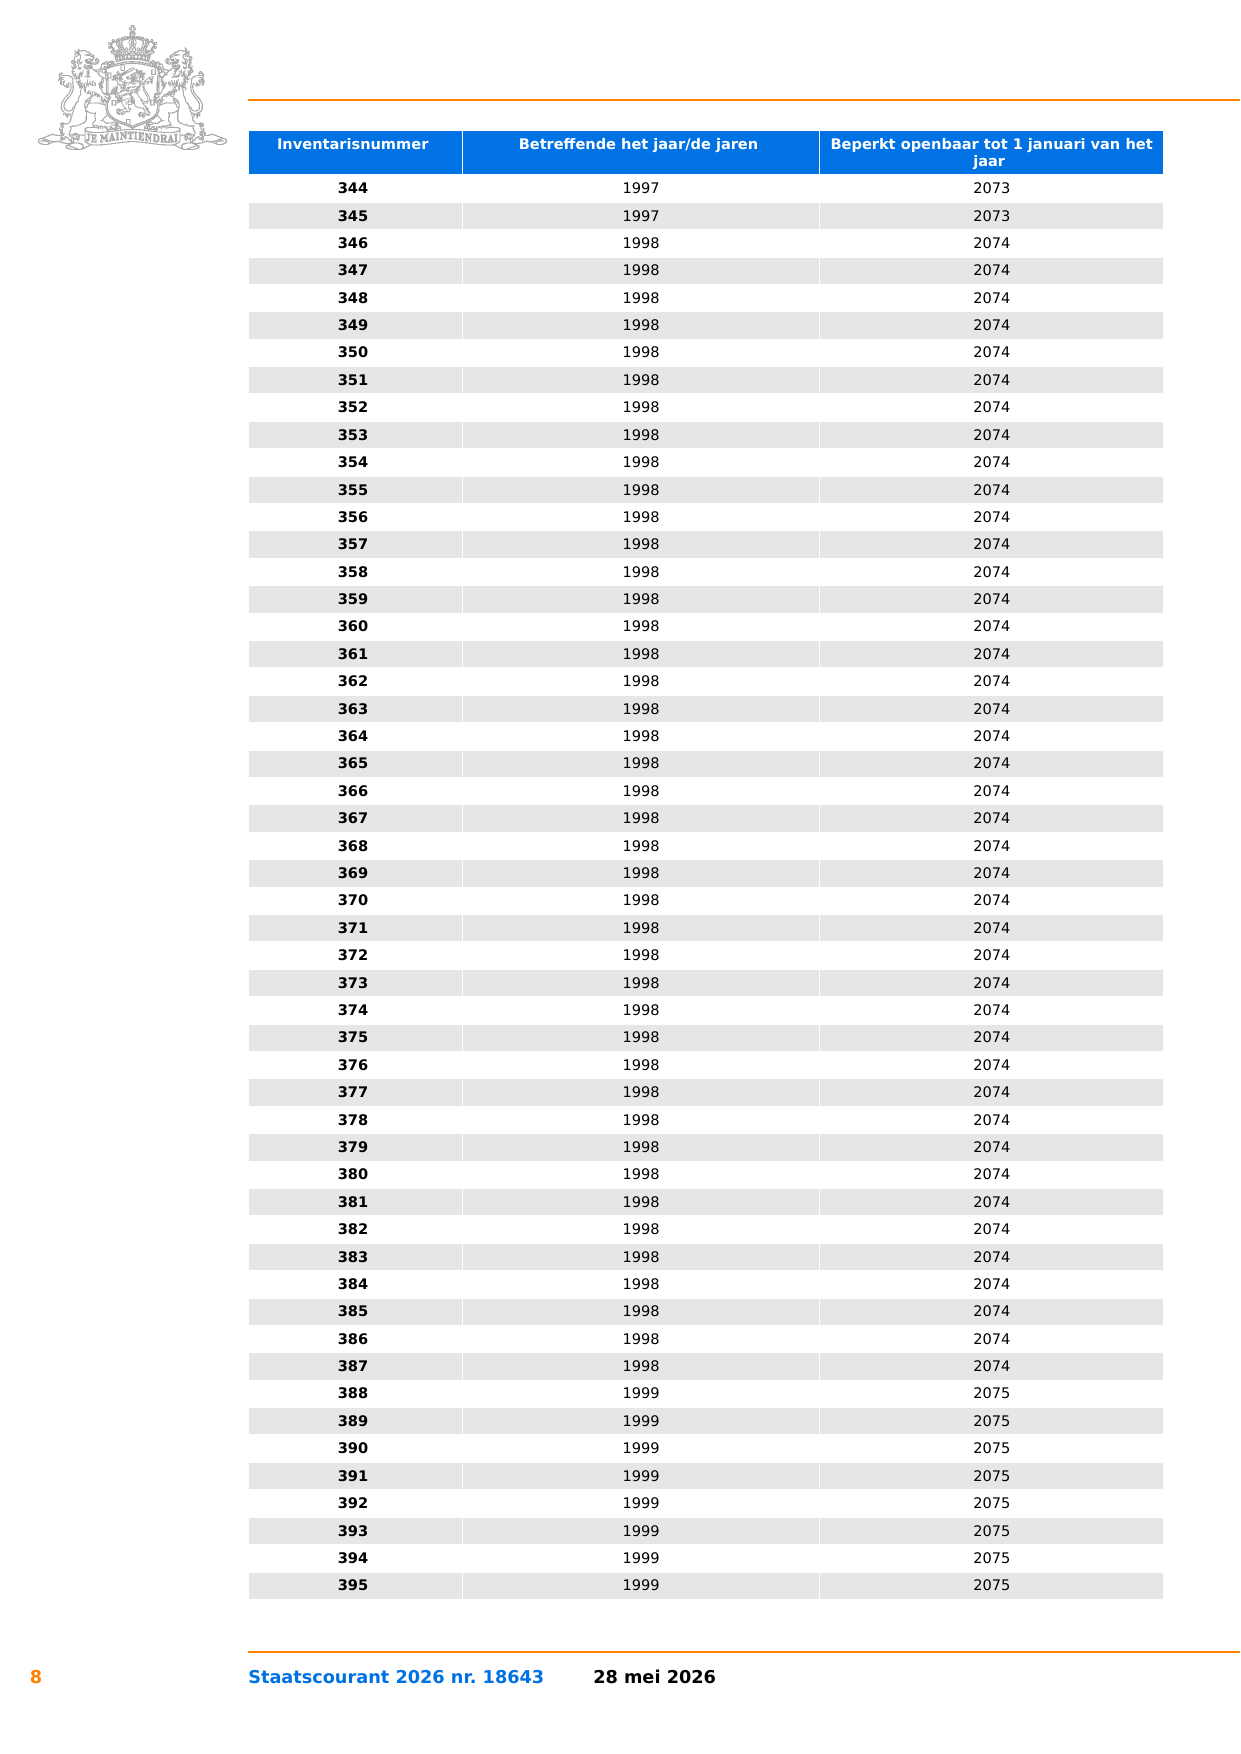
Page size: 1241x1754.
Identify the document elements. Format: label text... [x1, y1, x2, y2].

table_cell 1998 [463, 258, 819, 284]
table_cell 392 [249, 1490, 462, 1517]
table_cell 393 [249, 1518, 462, 1544]
table_cell 2074 [820, 1271, 1163, 1297]
table_cell 1998 [463, 1079, 819, 1106]
table_cell 1999 [463, 1408, 819, 1434]
table_cell 1998 [463, 1299, 819, 1325]
table_cell 2074 [820, 723, 1163, 749]
table_cell 2074 [820, 285, 1163, 311]
table_cell 2074 [820, 1189, 1163, 1215]
table_cell 1998 [463, 1244, 819, 1270]
table_cell 2074 [820, 669, 1163, 695]
table_cell 365 [249, 751, 462, 777]
table_cell 344 [249, 175, 462, 202]
table_cell 1998 [463, 888, 819, 914]
table_cell 381 [249, 1189, 462, 1215]
table_cell 363 [249, 696, 462, 722]
table_cell 2074 [820, 395, 1163, 421]
table_cell 2074 [820, 1079, 1163, 1106]
table_cell 1998 [463, 805, 819, 832]
table_cell 2074 [820, 559, 1163, 585]
table_cell 2074 [820, 1134, 1163, 1161]
table_cell 2074 [820, 888, 1163, 914]
table_cell 383 [249, 1244, 462, 1270]
table_cell 1998 [463, 751, 819, 777]
table_cell 354 [249, 449, 462, 476]
table_cell 352 [249, 395, 462, 421]
table_cell 1998 [463, 1271, 819, 1297]
table_cell 2074 [820, 422, 1163, 448]
table_cell 389 [249, 1408, 462, 1434]
table_cell 362 [249, 669, 462, 695]
table_cell 1999 [463, 1518, 819, 1544]
table_cell 373 [249, 970, 462, 996]
table_cell 376 [249, 1052, 462, 1078]
table_cell 1998 [463, 477, 819, 503]
table_cell 2074 [820, 340, 1163, 366]
table_cell 1999 [463, 1463, 819, 1489]
table_cell 2074 [820, 1244, 1163, 1270]
picture [38, 25, 227, 150]
table_cell 2075 [820, 1436, 1163, 1462]
table_cell 1998 [463, 1025, 819, 1051]
table_cell 2074 [820, 449, 1163, 476]
table_cell 361 [249, 641, 462, 667]
table_cell 2074 [820, 614, 1163, 640]
table_cell 1998 [463, 915, 819, 941]
table_cell 2074 [820, 1107, 1163, 1133]
table_cell 1998 [463, 696, 819, 722]
table_cell 347 [249, 258, 462, 284]
table_cell 1998 [463, 860, 819, 887]
table_cell 2074 [820, 778, 1163, 804]
table_cell 385 [249, 1299, 462, 1325]
table_cell 2074 [820, 477, 1163, 503]
table_cell 349 [249, 312, 462, 339]
table_cell 346 [249, 230, 462, 256]
table_cell 368 [249, 833, 462, 859]
table_cell 1998 [463, 230, 819, 256]
table_cell 2074 [820, 1025, 1163, 1051]
table_cell 2073 [820, 175, 1163, 202]
table_cell 357 [249, 531, 462, 558]
table_cell 1998 [463, 1353, 819, 1380]
table_cell 2074 [820, 258, 1163, 284]
table_cell 1998 [463, 997, 819, 1023]
table_cell 2075 [820, 1408, 1163, 1434]
table_cell 2074 [820, 751, 1163, 777]
table_cell 2074 [820, 1162, 1163, 1188]
table_cell 1998 [463, 1134, 819, 1161]
table_cell 1998 [463, 614, 819, 640]
table_cell 382 [249, 1216, 462, 1243]
table_cell 367 [249, 805, 462, 832]
table_cell 2074 [820, 805, 1163, 832]
table_cell 1998 [463, 723, 819, 749]
table_cell 1998 [463, 449, 819, 476]
table_cell 1997 [463, 175, 819, 202]
table_cell 379 [249, 1134, 462, 1161]
table_cell 2074 [820, 1216, 1163, 1243]
table_cell 2075 [820, 1545, 1163, 1571]
table_cell 1998 [463, 395, 819, 421]
table_cell 378 [249, 1107, 462, 1133]
table_cell 2073 [820, 203, 1163, 229]
table_cell 350 [249, 340, 462, 366]
table_cell 2075 [820, 1381, 1163, 1407]
table_cell 351 [249, 367, 462, 393]
table_cell 2075 [820, 1518, 1163, 1544]
table_cell 2074 [820, 833, 1163, 859]
table_cell 1998 [463, 1216, 819, 1243]
table_cell 1998 [463, 1107, 819, 1133]
table_cell 2074 [820, 970, 1163, 996]
table_cell 1998 [463, 778, 819, 804]
table_cell 1998 [463, 1326, 819, 1352]
table_cell 1998 [463, 559, 819, 585]
table_cell 2074 [820, 997, 1163, 1023]
table_cell 1997 [463, 203, 819, 229]
table_cell 1999 [463, 1573, 819, 1599]
table_cell 380 [249, 1162, 462, 1188]
table_cell 353 [249, 422, 462, 448]
table_cell 371 [249, 915, 462, 941]
table_cell 1999 [463, 1436, 819, 1462]
table_cell 1998 [463, 1189, 819, 1215]
table_cell 364 [249, 723, 462, 749]
table_cell 1998 [463, 970, 819, 996]
table_cell 394 [249, 1545, 462, 1571]
table_cell 1998 [463, 367, 819, 393]
table_cell 370 [249, 888, 462, 914]
table_cell 355 [249, 477, 462, 503]
table_cell 395 [249, 1573, 462, 1599]
table_cell 1998 [463, 504, 819, 530]
table_cell 2074 [820, 1353, 1163, 1380]
table_cell 1998 [463, 943, 819, 969]
table_cell 1998 [463, 422, 819, 448]
table_cell 2074 [820, 504, 1163, 530]
table_cell 2074 [820, 1326, 1163, 1352]
table_cell 391 [249, 1463, 462, 1489]
table_cell 388 [249, 1381, 462, 1407]
table_cell 390 [249, 1436, 462, 1462]
table_cell 2074 [820, 230, 1163, 256]
table_cell 2075 [820, 1490, 1163, 1517]
table_cell 2074 [820, 586, 1163, 613]
table_cell 2075 [820, 1463, 1163, 1489]
table_cell 348 [249, 285, 462, 311]
table_cell 374 [249, 997, 462, 1023]
table_cell 2074 [820, 312, 1163, 339]
table_cell 366 [249, 778, 462, 804]
table_cell 2074 [820, 531, 1163, 558]
table_cell 2074 [820, 860, 1163, 887]
table_cell 1998 [463, 1052, 819, 1078]
table_cell 2074 [820, 367, 1163, 393]
table_cell 1998 [463, 285, 819, 311]
table_cell 375 [249, 1025, 462, 1051]
table_cell 1998 [463, 312, 819, 339]
table_cell 1999 [463, 1545, 819, 1571]
table_header Betreffende het jaar/de jaren [463, 131, 819, 174]
table_cell 2074 [820, 943, 1163, 969]
table_cell 386 [249, 1326, 462, 1352]
table_cell 2074 [820, 1299, 1163, 1325]
table_header Inventarisnummer [249, 131, 462, 174]
table_cell 360 [249, 614, 462, 640]
table_cell 356 [249, 504, 462, 530]
table_cell 2074 [820, 1052, 1163, 1078]
table_cell 372 [249, 943, 462, 969]
table_cell 1998 [463, 669, 819, 695]
table_cell 1998 [463, 531, 819, 558]
table_cell 345 [249, 203, 462, 229]
table_cell 384 [249, 1271, 462, 1297]
table_cell 387 [249, 1353, 462, 1380]
table_cell 359 [249, 586, 462, 613]
table_cell 1998 [463, 586, 819, 613]
table_cell 1998 [463, 1162, 819, 1188]
table_cell 2074 [820, 696, 1163, 722]
table_cell 1998 [463, 340, 819, 366]
table_header Beperkt openbaar tot 1 januari van het jaar [820, 131, 1163, 174]
table_cell 1998 [463, 833, 819, 859]
table_cell 2075 [820, 1573, 1163, 1599]
table_cell 1999 [463, 1490, 819, 1517]
table_cell 377 [249, 1079, 462, 1106]
table_cell 1998 [463, 641, 819, 667]
table_cell 358 [249, 559, 462, 585]
table_cell 2074 [820, 915, 1163, 941]
table_cell 2074 [820, 641, 1163, 667]
table_cell 369 [249, 860, 462, 887]
table_cell 1999 [463, 1381, 819, 1407]
